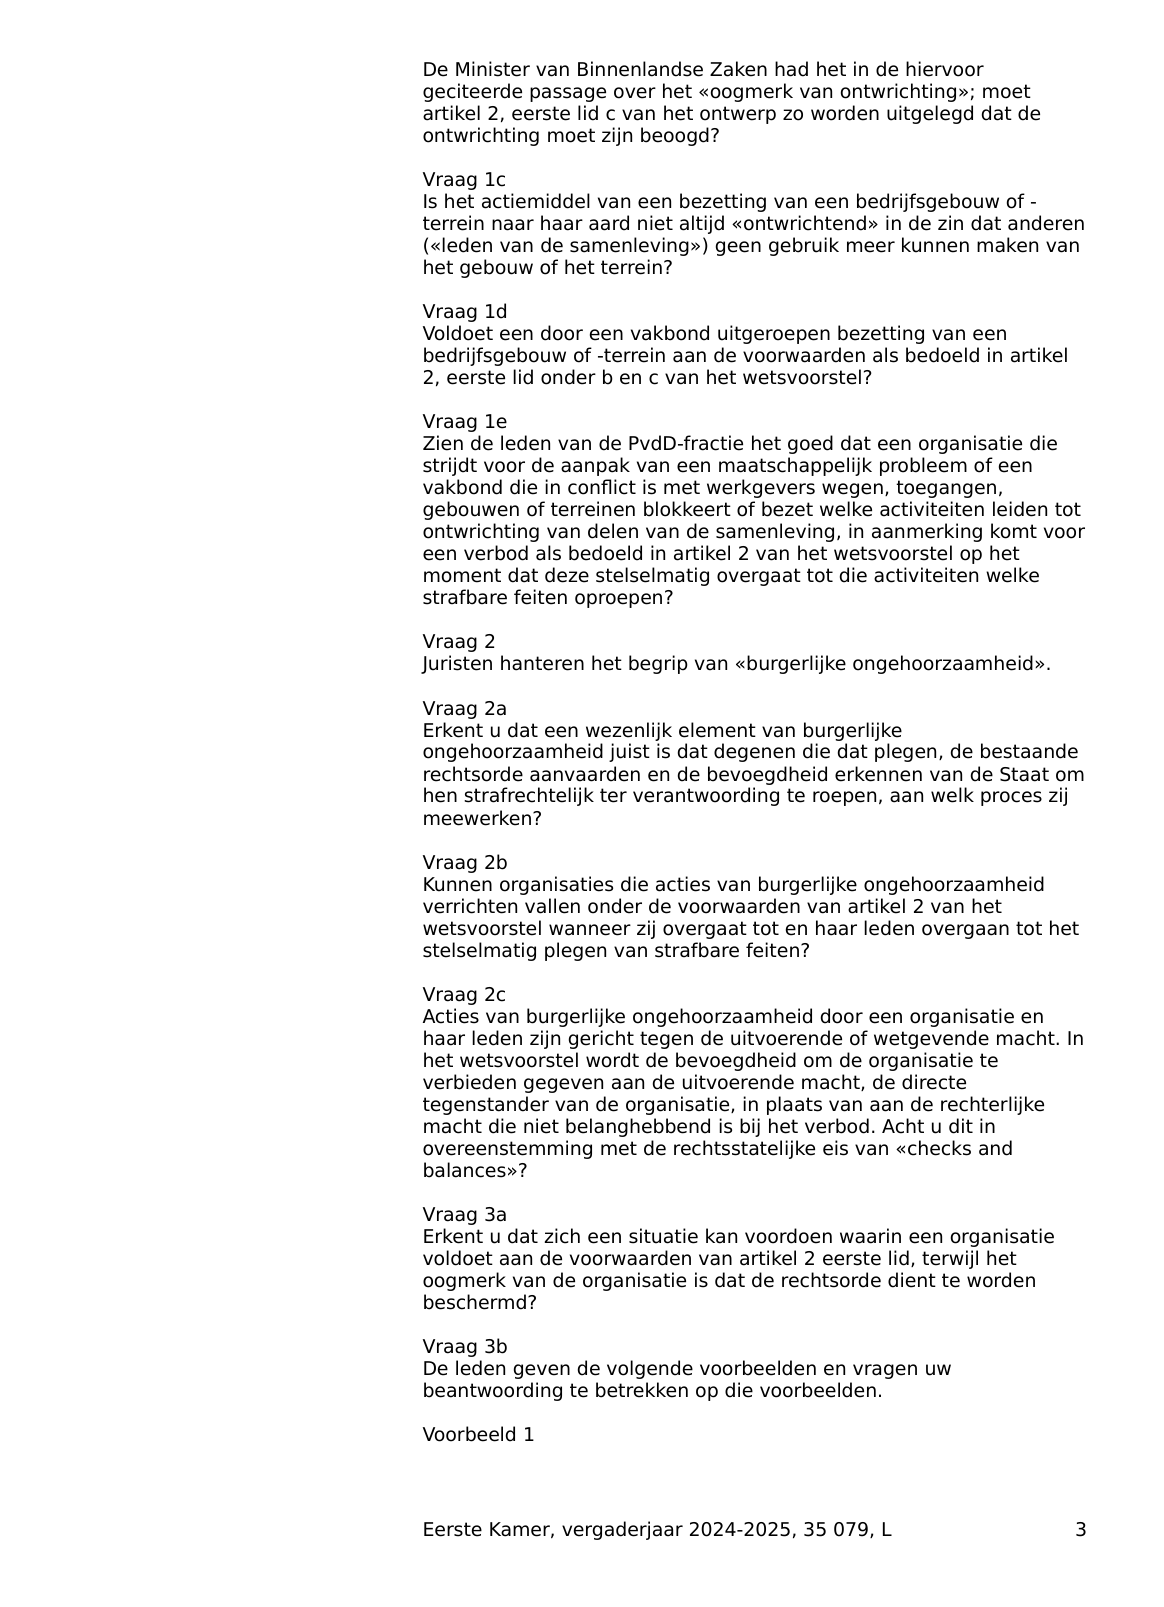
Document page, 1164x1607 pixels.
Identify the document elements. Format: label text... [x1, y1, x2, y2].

text Vraag 3b [422, 1336, 1087, 1358]
text Voldoet een door een vakbond uitgeroepen bezetting van een bedrijfsgebouw of -terrein aan de voorwaarden als bedoeld in artikel 2, eerste lid onder b en c van het wetsvoorstel? [422, 323, 1087, 389]
text Vraag 2b [422, 852, 1087, 873]
text Vraag 1c [422, 169, 1087, 191]
text Zien de leden van de PvdD-fractie het goed dat een organisatie die strijdt voor de aanpak van een maatschappelijk probleem of een vakbond die in conflict is met werkgevers wegen, toegangen, gebouwen of terreinen blokkeert of bezet welke activiteiten leiden tot ontwrichting van delen van de samenleving, in aanmerking komt voor een verbod als bedoeld in artikel 2 van het wetsvoorstel op het moment dat deze stelselmatig overgaat tot die activiteiten welke strafbare feiten oproepen? [422, 433, 1087, 609]
text De leden geven de volgende voorbeelden en vragen uw beantwoording te betrekken op die voorbeelden. [422, 1358, 1087, 1402]
text Vraag 2 [422, 631, 1087, 653]
text Is het actiemiddel van een bezetting van een bedrijfsgebouw of -terrein naar haar aard niet altijd «ontwrichtend» in de zin dat anderen («leden van de samenleving») geen gebruik meer kunnen maken van het gebouw of het terrein? [422, 191, 1087, 279]
text Vraag 1e [422, 411, 1087, 433]
text Vraag 2c [422, 984, 1087, 1006]
text Vraag 3a [422, 1204, 1087, 1226]
text Erkent u dat zich een situatie kan voordoen waarin een organisatie voldoet aan de voorwaarden van artikel 2 eerste lid, terwijl het oogmerk van de organisatie is dat de rechtsorde dient te worden beschermd? [422, 1226, 1087, 1313]
text Vraag 2a [422, 697, 1087, 719]
text De Minister van Binnenlandse Zaken had het in de hiervoor geciteerde passage over het «oogmerk van ontwrichting»; moet artikel 2, eerste lid c van het ontwerp zo worden uitgelegd dat de ontwrichting moet zijn beoogd? [422, 59, 1087, 147]
text Voorbeeld 1 [422, 1424, 1087, 1446]
text Acties van burgerlijke ongehoorzaamheid door een organisatie en haar leden zijn gericht tegen de uitvoerende of wetgevende macht. In het wetsvoorstel wordt de bevoegdheid om de organisatie te verbieden gegeven aan de uitvoerende macht, de directe tegenstander van de organisatie, in plaats van aan de rechterlijke macht die niet belanghebbend is bij het verbod. Acht u dit in overeenstemming met de rechtsstatelijke eis van «checks and balances»? [422, 1006, 1087, 1181]
text Kunnen organisaties die acties van burgerlijke ongehoorzaamheid verrichten vallen onder de voorwaarden van artikel 2 van het wetsvoorstel wanneer zij overgaat tot en haar leden overgaan tot het stelselmatig plegen van strafbare feiten? [422, 873, 1087, 961]
text Vraag 1d [422, 301, 1087, 323]
text Juristen hanteren het begrip van «burgerlijke ongehoorzaamheid». [422, 653, 1087, 675]
text Erkent u dat een wezenlijk element van burgerlijke ongehoorzaamheid juist is dat degenen die dat plegen, de bestaande rechtsorde aanvaarden en de bevoegdheid erkennen van de Staat om hen strafrechtelijk ter verantwoording te roepen, aan welk proces zij meewerken? [422, 719, 1087, 829]
